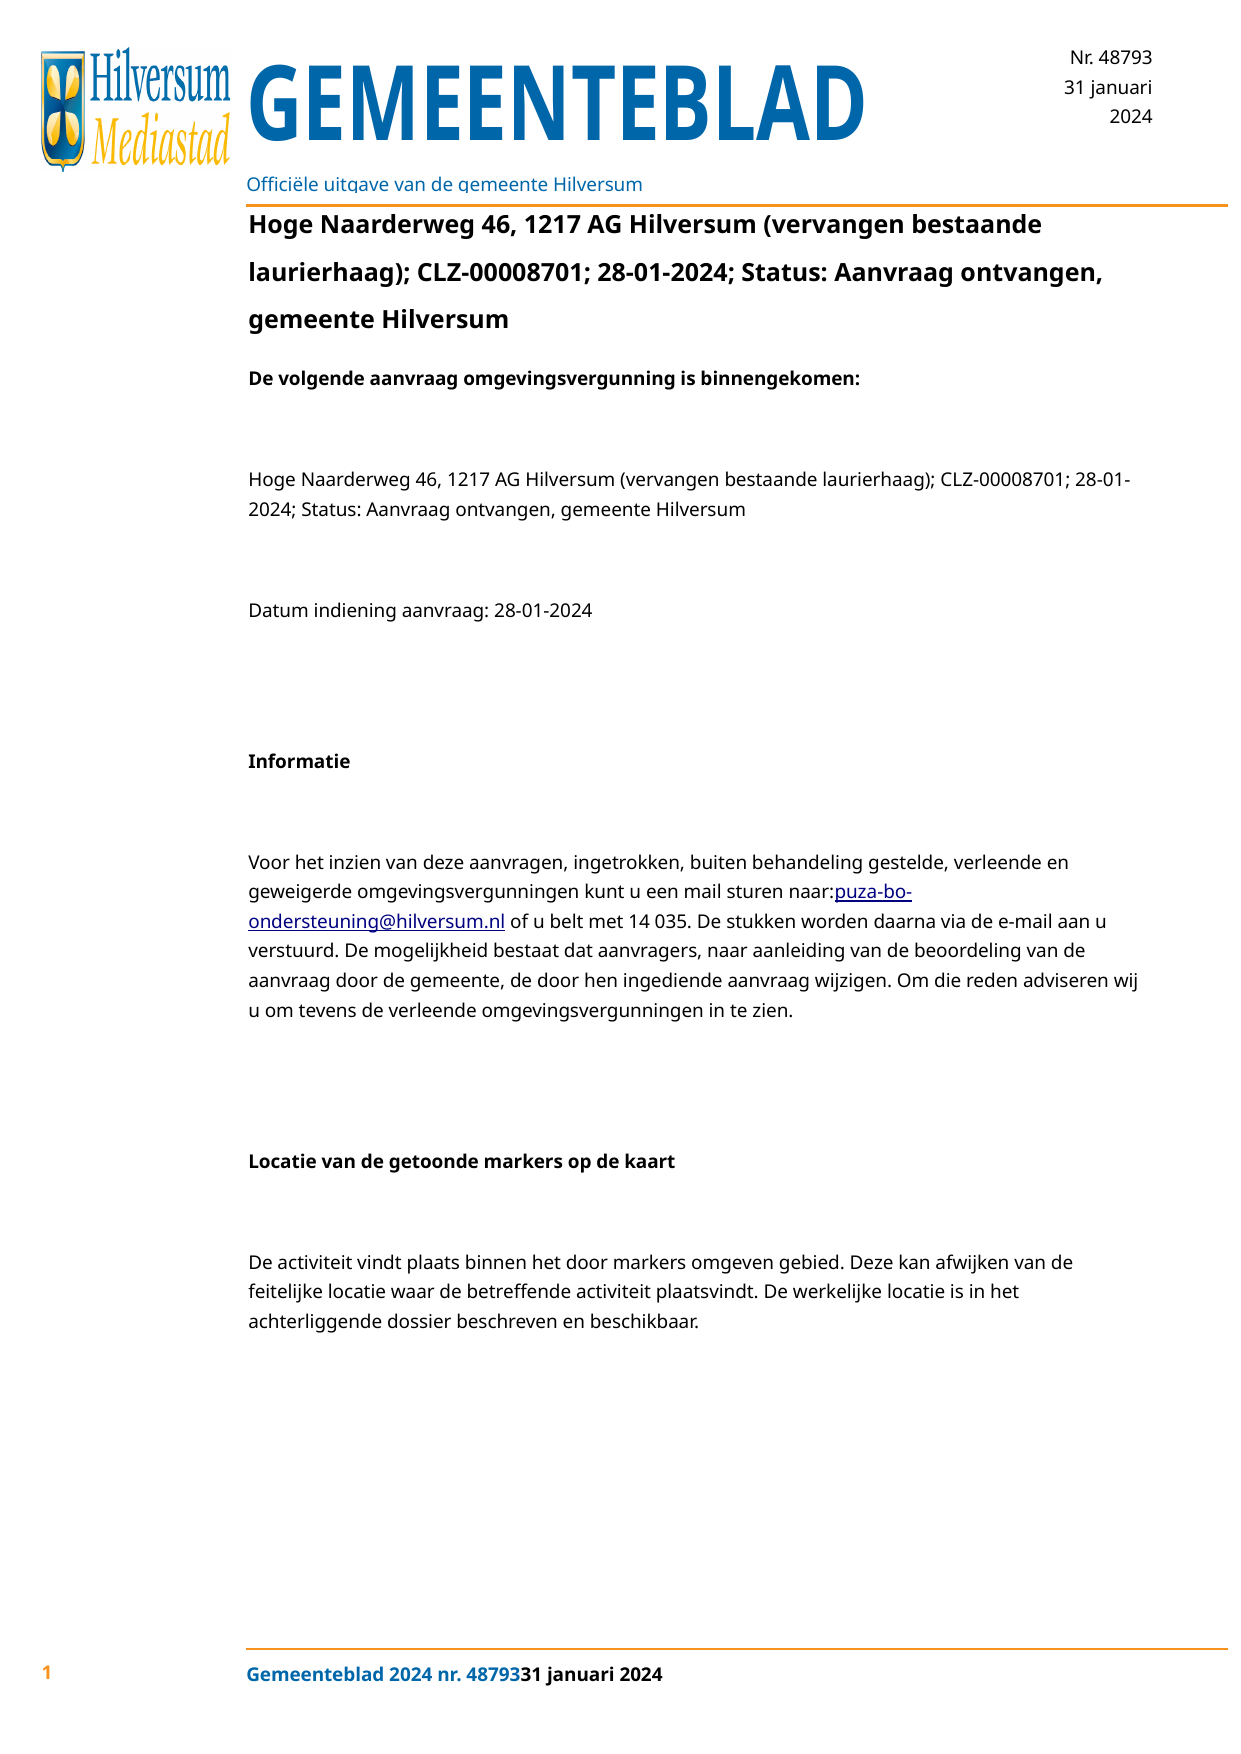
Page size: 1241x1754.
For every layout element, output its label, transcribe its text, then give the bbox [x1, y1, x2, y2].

text Locatie van de getoonde markers op de kaart [248, 1148, 1152, 1174]
text Informatie [248, 748, 1152, 774]
text De volgende aanvraag omgevingsvergunning is binnengekomen: [248, 366, 1152, 391]
text Datum indiening aanvraag: 28-01-2024 [248, 597, 1152, 622]
text Voor het inzien van deze aanvragen, ingetrokken, buiten behandeling gestelde, verleende en geweigerde omgevingsvergunningen kunt u een mail sturen naar:puza-bo-ondersteuning@hilversum.nl of u belt met 14 035. De stukken worden daarna via de e-mail aan u verstuurd. De mogelijkheid bestaat dat aanvragers, naar aanleiding van de beoordeling van de aanvraag door de gemeente, de door hen ingediende aanvraag wijzigen. Om die reden adviseren wij u om tevens de verleende omgevingsvergunningen in te zien. [248, 849, 1152, 1022]
picture [41, 47, 231, 172]
text De activiteit vindt plaats binnen het door markers omgeven gebied. Deze kan afwijken van de feitelijke locatie waar de betreffende activiteit plaatsvindt. De werkelijke locatie is in het achterliggende dossier beschreven en beschikbaar. [248, 1249, 1152, 1334]
text Hoge Naarderweg 46, 1217 AG Hilversum (vervangen bestaande laurierhaag); CLZ-00008701; 28-01-2024; Status: Aanvraag ontvangen, gemeente Hilversum [248, 466, 1152, 522]
text Hoge Naarderweg 46, 1217 AG Hilversum (vervangen bestaande laurierhaag); CLZ-00008701; 28-01-2024; Status: Aanvraag ontvangen, gemeente Hilversum [248, 207, 1152, 336]
